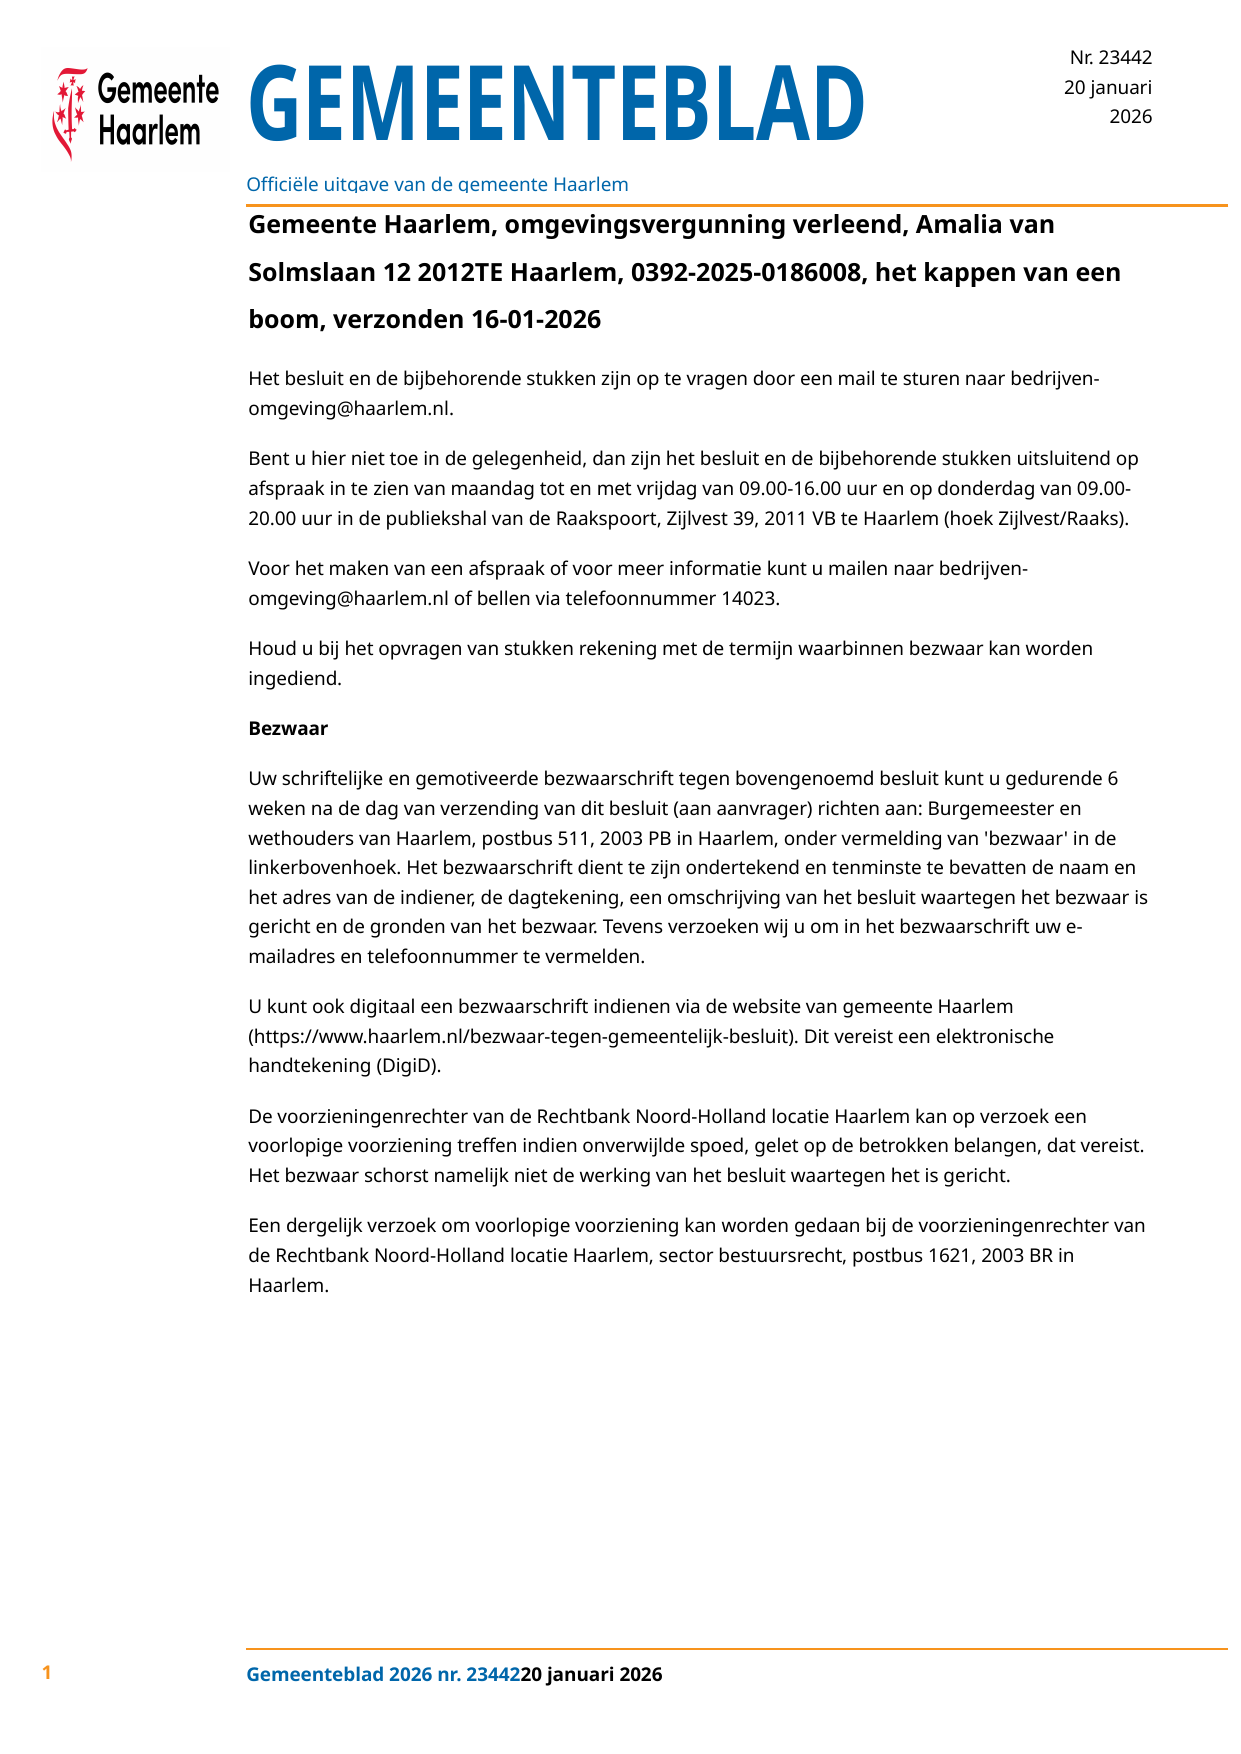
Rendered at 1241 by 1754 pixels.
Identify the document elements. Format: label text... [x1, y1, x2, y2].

text Bent u hier niet toe in de gelegenheid, dan zijn het besluit en de bijbehorende stukken uitsluitend op afspraak in te zien van maandag tot en met vrijdag van 09.00-16.00 uur en op donderdag van 09.00-20.00 uur in de publiekshal van de Raakspoort, Zijlvest 39, 2011 VB te Haarlem (hoek Zijlvest/Raaks). [248, 446, 1152, 530]
text Bezwaar [248, 715, 1152, 741]
text Het besluit en de bijbehorende stukken zijn op te vragen door een mail te sturen naar bedrijven-omgeving@haarlem.nl. [248, 366, 1152, 421]
text De voorzieningenrechter van de Rechtbank Noord-Holland locatie Haarlem kan op verzoek een voorlopige voorziening treffen indien onverwijlde spoed, gelet op de betrokken belangen, dat vereist. Het bezwaar schorst namelijk niet de werking van het besluit waartegen het is gericht. [248, 1103, 1152, 1188]
text Een dergelijk verzoek om voorlopige voorziening kan worden gedaan bij de voorzieningenrechter van de Rechtbank Noord-Holland locatie Haarlem, sector bestuursrecht, postbus 1621, 2003 BR in Haarlem. [248, 1213, 1152, 1297]
text U kunt ook digitaal een bezwaarschrift indienen via de website van gemeente Haarlem (https://www.haarlem.nl/bezwaar-tegen-gemeentelijk-besluit). Dit vereist een elektronische handtekening (DigiD). [248, 993, 1152, 1078]
text Houd u bij het opvragen van stukken rekening met de termijn waarbinnen bezwaar kan worden ingediend. [248, 635, 1152, 690]
text Uw schriftelijke en gemotiveerde bezwaarschrift tegen bovengenoemd besluit kunt u gedurende 6 weken na de dag van verzending van dit besluit (aan aanvrager) richten aan: Burgemeester en wethouders van Haarlem, postbus 511, 2003 PB in Haarlem, onder vermelding van 'bezwaar' in de linkerbovenhoek. Het bezwaarschrift dient te zijn ondertekend en tenminste te bevatten de naam en het adres van de indiener, de dagtekening, een omschrijving van het besluit waartegen het bezwaar is gericht en de gronden van het bezwaar. Tevens verzoeken wij u om in het bezwaarschrift uw e-mailadres en telefoonnummer te vermelden. [248, 766, 1152, 969]
text Voor het maken van een afspraak of voor meer informatie kunt u mailen naar bedrijven-omgeving@haarlem.nl of bellen via telefoonnummer 14023. [248, 555, 1152, 610]
text Gemeente Haarlem, omgevingsvergunning verleend, Amalia van Solmslaan 12 2012TE Haarlem, 0392-2025-0186008, het kappen van een boom, verzonden 16-01-2026 [248, 207, 1152, 336]
picture [41, 47, 231, 172]
